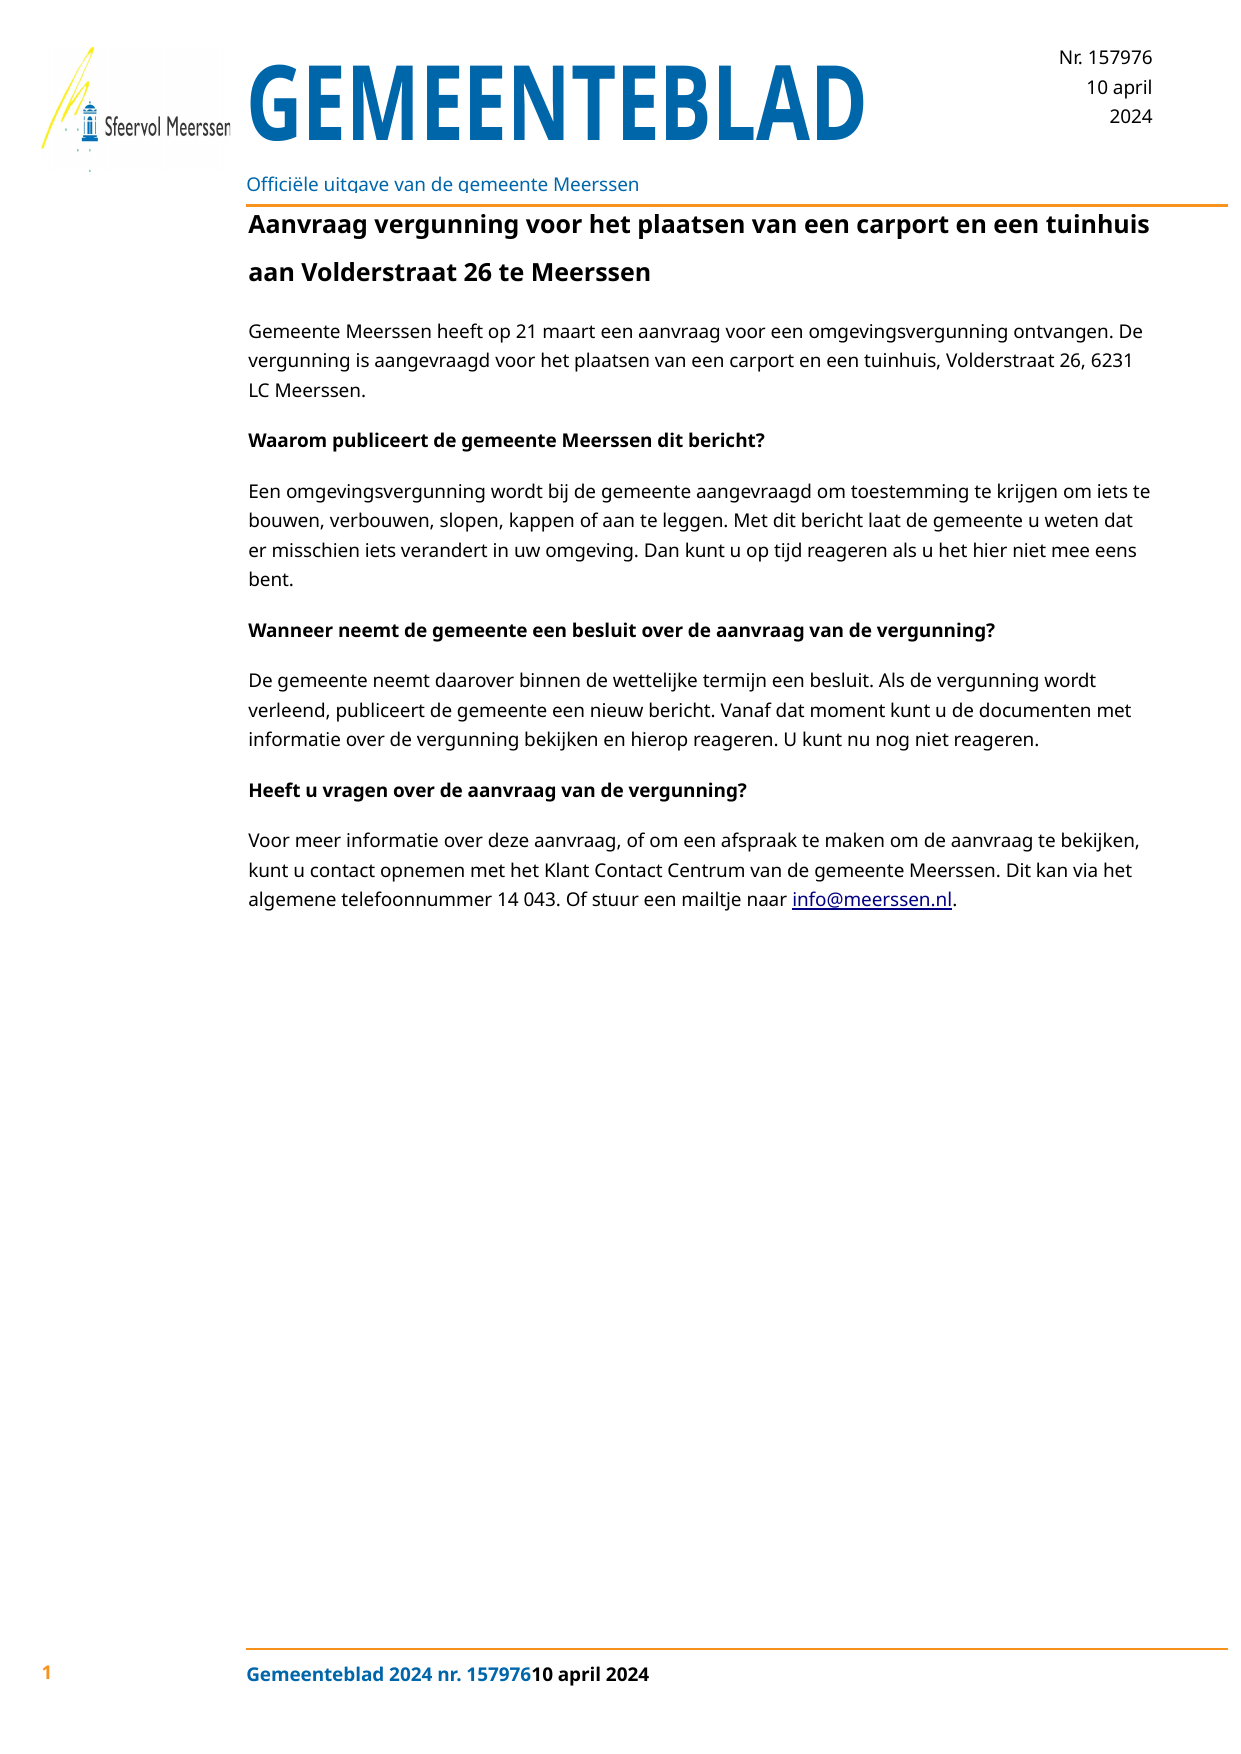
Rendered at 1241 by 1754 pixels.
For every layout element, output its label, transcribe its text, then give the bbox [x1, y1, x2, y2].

text De gemeente neemt daarover binnen de wettelijke termijn een besluit. Als de vergunning wordt verleend, publiceert de gemeente een nieuw bericht. Vanaf dat moment kunt u de documenten met informatie over de vergunning bekijken en hierop reageren. U kunt nu nog niet reageren. [248, 667, 1152, 752]
text Waarom publiceert de gemeente Meerssen dit bericht? [248, 427, 1152, 453]
text Aanvraag vergunning voor het plaatsen van een carport en een tuinhuis aan Volderstraat 26 te Meerssen [248, 207, 1152, 288]
text Heeft u vragen over de aanvraag van de vergunning? [248, 777, 1152, 803]
text Wanneer neemt de gemeente een besluit over de aanvraag van de vergunning? [248, 617, 1152, 643]
picture [41, 47, 231, 172]
text Gemeente Meerssen heeft op 21 maart een aanvraag voor een omgevingsvergunning ontvangen. De vergunning is aangevraagd voor het plaatsen van een carport en een tuinhuis, Volderstraat 26, 6231 LC Meerssen. [248, 318, 1152, 403]
text Een omgevingsvergunning wordt bij de gemeente aangevraagd om toestemming te krijgen om iets te bouwen, verbouwen, slopen, kappen of aan te leggen. Met dit bericht laat de gemeente u weten dat er misschien iets verandert in uw omgeving. Dan kunt u op tijd reageren als u het hier niet mee eens bent. [248, 478, 1152, 592]
text Voor meer informatie over deze aanvraag, of om een afspraak te maken om de aanvraag te bekijken, kunt u contact opnemen met het Klant Contact Centrum van de gemeente Meerssen. Dit kan via het algemene telefoonnummer 14 043. Of stuur een mailtje naar info@meerssen.nl. [248, 827, 1152, 912]
